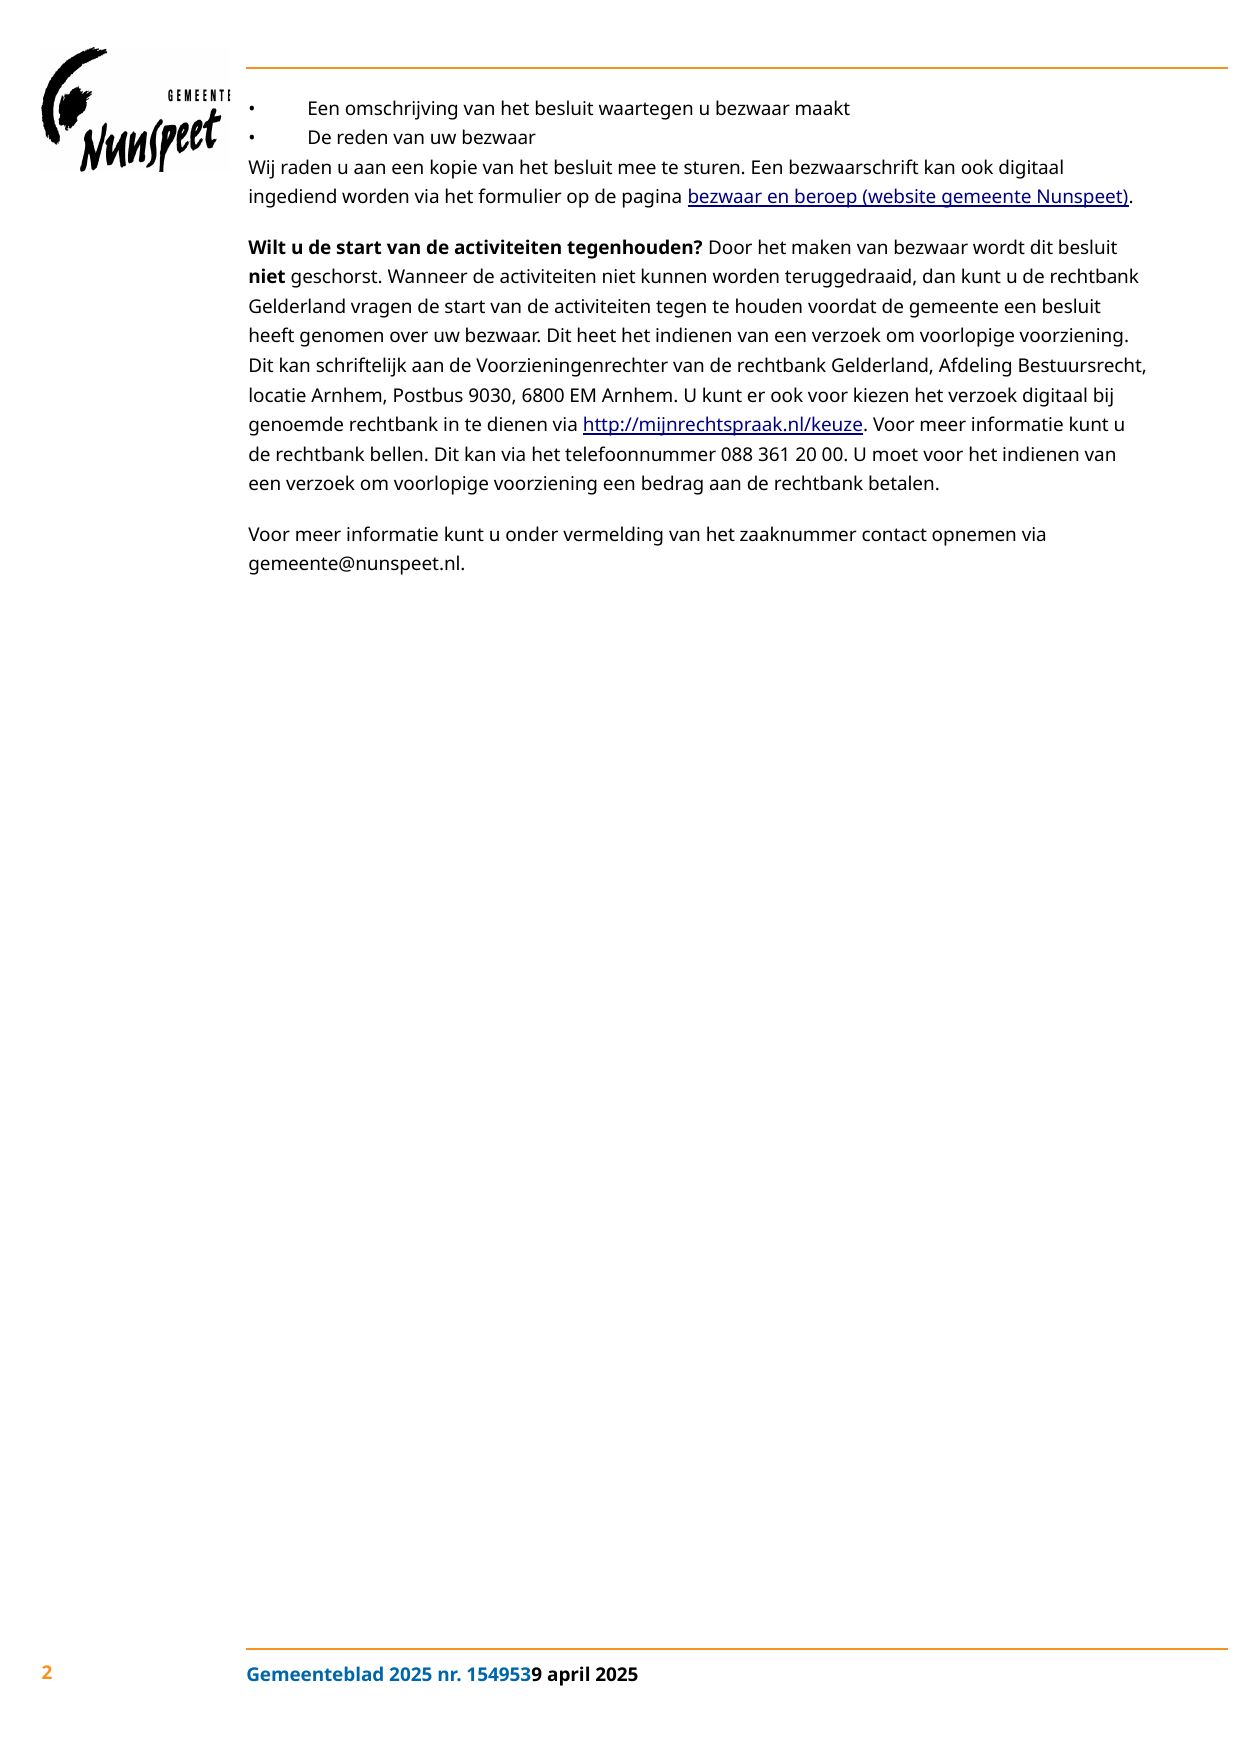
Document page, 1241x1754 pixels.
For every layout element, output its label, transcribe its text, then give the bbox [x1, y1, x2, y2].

text Voor meer informatie kunt u onder vermelding van het zaaknummer contact opnemen via gemeente@nunspeet.nl. [248, 521, 1152, 576]
text Wij raden u aan een kopie van het besluit mee te sturen. Een bezwaarschrift kan ook digitaal ingediend worden via het formulier op de pagina bezwaar en beroep (website gemeente Nunspeet). [248, 154, 1152, 209]
text Wilt u de start van de activiteiten tegenhouden? Door het maken van bezwaar wordt dit besluit niet geschorst. Wanneer de activiteiten niet kunnen worden teruggedraaid, dan kunt u de rechtbank Gelderland vragen de start van de activiteiten tegen te houden voordat de gemeente een besluit heeft genomen over uw bezwaar. Dit heet het indienen van een verzoek om voorlopige voorziening. Dit kan schriftelijk aan de Voorzieningenrechter van de rechtbank Gelderland, Afdeling Bestuursrecht, locatie Arnhem, Postbus 9030, 6800 EM Arnhem. U kunt er ook voor kiezen het verzoek digitaal bij genoemde rechtbank in te dienen via http://mijnrechtspraak.nl/keuze. Voor meer informatie kunt u de rechtbank bellen. Dit kan via het telefoonnummer 088 361 20 00. U moet voor het indienen van een verzoek om voorlopige voorziening een bedrag aan de rechtbank betalen. [248, 234, 1152, 496]
picture [41, 47, 231, 172]
list De reden van uw bezwaar [248, 124, 1152, 150]
list Een omschrijving van het besluit waartegen u bezwaar maakt [248, 95, 1152, 121]
